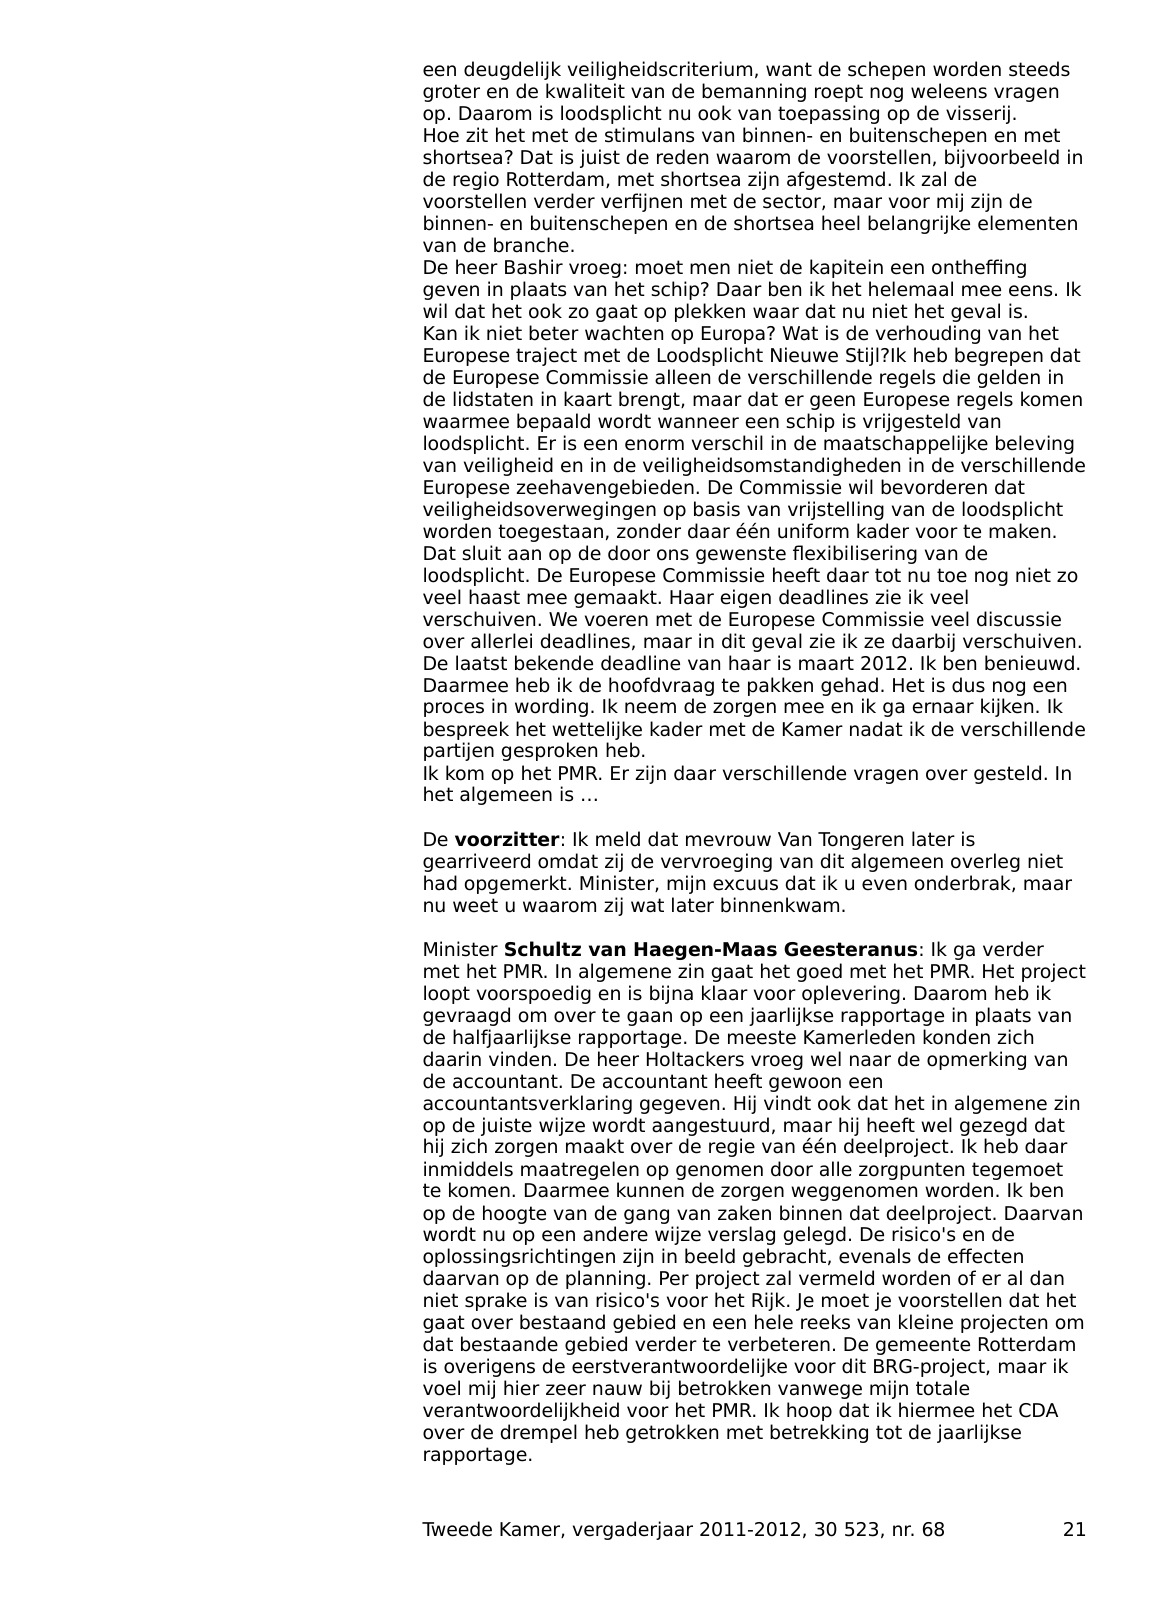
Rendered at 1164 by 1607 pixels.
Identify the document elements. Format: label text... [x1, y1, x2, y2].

text een deugdelijk veiligheidscriterium, want de schepen worden steeds groter en de kwaliteit van de bemanning roept nog weleens vragen op. Daarom is loodsplicht nu ook van toepassing op de visserij. [422, 59, 1087, 125]
text Daarmee heb ik de hoofdvraag te pakken gehad. Het is dus nog een proces in wording. Ik neem de zorgen mee en ik ga ernaar kijken. Ik bespreek het wettelijke kader met de Kamer nadat ik de verschillende partijen gesproken heb. [422, 674, 1087, 762]
text Minister Schultz van Haegen-Maas Geesteranus: Ik ga verder met het PMR. In algemene zin gaat het goed met het PMR. Het project loopt voorspoedig en is bijna klaar voor oplevering. Daarom heb ik gevraagd om over te gaan op een jaarlijkse rapportage in plaats van de halfjaarlijkse rapportage. De meeste Kamerleden konden zich daarin vinden. De heer Holtackers vroeg wel naar de opmerking van de accountant. De accountant heeft gewoon een accountantsverklaring gegeven. Hij vindt ook dat het in algemene zin op de juiste wijze wordt aangestuurd, maar hij heeft wel gezegd dat hij zich zorgen maakt over de regie van één deelproject. Ik heb daar inmiddels maatregelen op genomen door alle zorgpunten tegemoet te komen. Daarmee kunnen de zorgen weggenomen worden. Ik ben op de hoogte van de gang van zaken binnen dat deelproject. Daarvan wordt nu op een andere wijze verslag gelegd. De risico's en de oplossingsrichtingen zijn in beeld gebracht, evenals de effecten daarvan op de planning. Per project zal vermeld worden of er al dan niet sprake is van risico's voor het Rijk. Je moet je voorstellen dat het gaat over bestaand gebied en een hele reeks van kleine projecten om dat bestaande gebied verder te verbeteren. De gemeente Rotterdam is overigens de eerstverantwoordelijke voor dit BRG-project, maar ik voel mij hier zeer nauw bij betrokken vanwege mijn totale verantwoordelijkheid voor het PMR. Ik hoop dat ik hiermee het CDA over de drempel heb getrokken met betrekking tot de jaarlijkse rapportage. [422, 939, 1087, 1466]
text De voorzitter: Ik meld dat mevrouw Van Tongeren later is gearriveerd omdat zij de vervroeging van dit algemeen overleg niet had opgemerkt. Minister, mijn excuus dat ik u even onderbrak, maar nu weet u waarom zij wat later binnenkwam. [422, 828, 1087, 916]
text Ik kom op het PMR. Er zijn daar verschillende vragen over gesteld. In het algemeen is … [422, 762, 1087, 806]
text Hoe zit het met de stimulans van binnen- en buitenschepen en met shortsea? Dat is juist de reden waarom de voorstellen, bijvoorbeeld in de regio Rotterdam, met shortsea zijn afgestemd. Ik zal de voorstellen verder verfijnen met de sector, maar voor mij zijn de binnen- en buitenschepen en de shortsea heel belangrijke elementen van de branche. [422, 125, 1087, 257]
text Kan ik niet beter wachten op Europa? Wat is de verhouding van het Europese traject met de Loodsplicht Nieuwe Stijl?Ik heb begrepen dat de Europese Commissie alleen de verschillende regels die gelden in de lidstaten in kaart brengt, maar dat er geen Europese regels komen waarmee bepaald wordt wanneer een schip is vrijgesteld van loodsplicht. Er is een enorm verschil in de maatschappelijke beleving van veiligheid en in de veiligheidsomstandigheden in de verschillende Europese zeehavengebieden. De Commissie wil bevorderen dat veiligheidsoverwegingen op basis van vrijstelling van de loodsplicht worden toegestaan, zonder daar één uniform kader voor te maken. Dat sluit aan op de door ons gewenste flexibilisering van de loodsplicht. De Europese Commissie heeft daar tot nu toe nog niet zo veel haast mee gemaakt. Haar eigen deadlines zie ik veel verschuiven. We voeren met de Europese Commissie veel discussie over allerlei deadlines, maar in dit geval zie ik ze daarbij verschuiven. De laatst bekende deadline van haar is maart 2012. Ik ben benieuwd. [422, 323, 1087, 674]
text De heer Bashir vroeg: moet men niet de kapitein een ontheffing geven in plaats van het schip? Daar ben ik het helemaal mee eens. Ik wil dat het ook zo gaat op plekken waar dat nu niet het geval is. [422, 257, 1087, 323]
